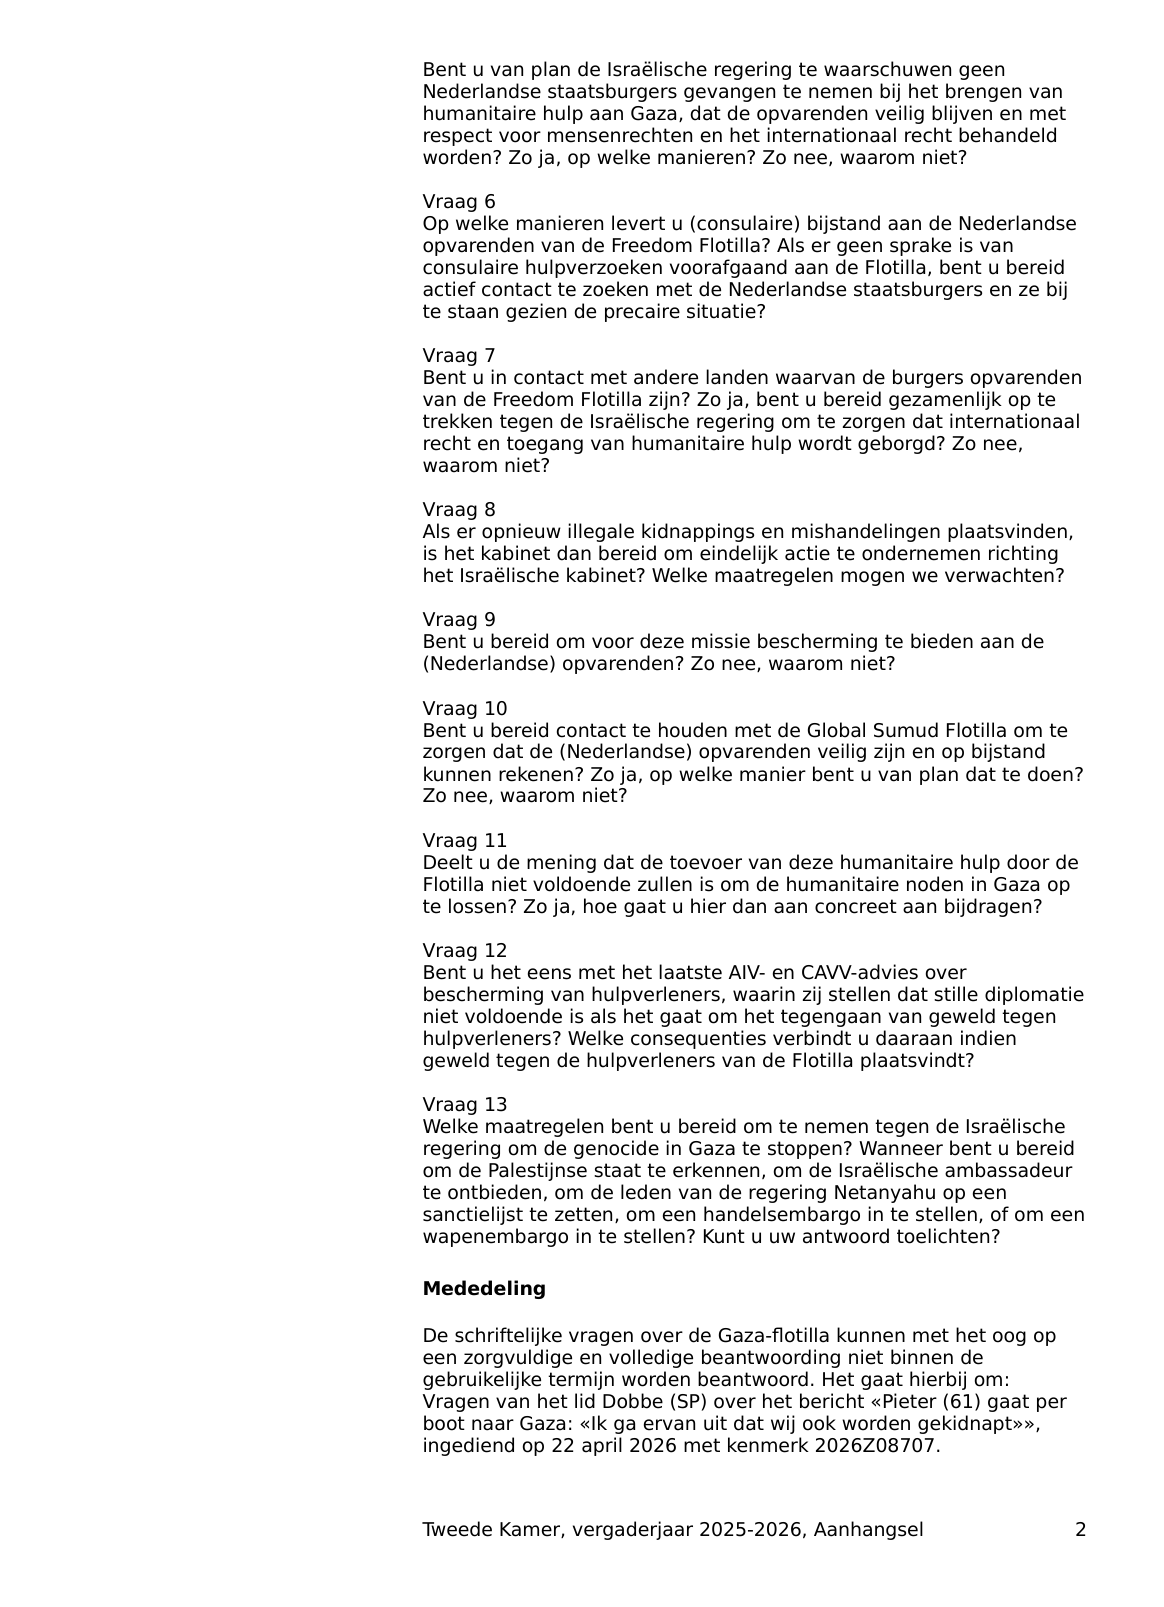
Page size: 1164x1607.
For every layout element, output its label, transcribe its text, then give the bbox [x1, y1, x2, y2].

text Vraag 7 [422, 345, 1087, 367]
text Bent u in contact met andere landen waarvan de burgers opvarenden van de Freedom Flotilla zijn? Zo ja, bent u bereid gezamenlijk op te trekken tegen de Israëlische regering om te zorgen dat internationaal recht en toegang van humanitaire hulp wordt geborgd? Zo nee, waarom niet? [422, 367, 1087, 477]
text Vraag 12 [422, 940, 1087, 962]
text Vraag 8 [422, 499, 1087, 521]
text Op welke manieren levert u (consulaire) bijstand aan de Nederlandse opvarenden van de Freedom Flotilla? Als er geen sprake is van consulaire hulpverzoeken voorafgaand aan de Flotilla, bent u bereid actief contact te zoeken met de Nederlandse staatsburgers en ze bij te staan gezien de precaire situatie? [422, 213, 1087, 323]
text Vraag 9 [422, 609, 1087, 631]
text Bent u bereid contact te houden met de Global Sumud Flotilla om te zorgen dat de (Nederlandse) opvarenden veilig zijn en op bijstand kunnen rekenen? Zo ja, op welke manier bent u van plan dat te doen? Zo nee, waarom niet? [422, 719, 1087, 807]
subtitle Mededeling [422, 1278, 1087, 1299]
text Bent u van plan de Israëlische regering te waarschuwen geen Nederlandse staatsburgers gevangen te nemen bij het brengen van humanitaire hulp aan Gaza, dat de opvarenden veilig blijven en met respect voor mensenrechten en het internationaal recht behandeld worden? Zo ja, op welke manieren? Zo nee, waarom niet? [422, 59, 1087, 169]
text Vraag 13 [422, 1094, 1087, 1116]
text Vragen van het lid Dobbe (SP) over het bericht «Pieter (61) gaat per boot naar Gaza: «Ik ga ervan uit dat wij ook worden gekidnapt»», ingediend op 22 april 2026 met kenmerk 2026Z08707. [422, 1391, 1087, 1456]
text Bent u bereid om voor deze missie bescherming te bieden aan de (Nederlandse) opvarenden? Zo nee, waarom niet? [422, 631, 1087, 675]
text Vraag 6 [422, 191, 1087, 213]
text Als er opnieuw illegale kidnappings en mishandelingen plaatsvinden, is het kabinet dan bereid om eindelijk actie te ondernemen richting het Israëlische kabinet? Welke maatregelen mogen we verwachten? [422, 521, 1087, 587]
text Welke maatregelen bent u bereid om te nemen tegen de Israëlische regering om de genocide in Gaza te stoppen? Wanneer bent u bereid om de Palestijnse staat te erkennen, om de Israëlische ambassadeur te ontbieden, om de leden van de regering Netanyahu op een sanctielijst te zetten, om een handelsembargo in te stellen, of om een wapenembargo in te stellen? Kunt u uw antwoord toelichten? [422, 1116, 1087, 1248]
text Bent u het eens met het laatste AIV- en CAVV-advies over bescherming van hulpverleners, waarin zij stellen dat stille diplomatie niet voldoende is als het gaat om het tegengaan van geweld tegen hulpverleners? Welke consequenties verbindt u daaraan indien geweld tegen de hulpverleners van de Flotilla plaatsvindt? [422, 962, 1087, 1072]
text Deelt u de mening dat de toevoer van deze humanitaire hulp door de Flotilla niet voldoende zullen is om de humanitaire noden in Gaza op te lossen? Zo ja, hoe gaat u hier dan aan concreet aan bijdragen? [422, 852, 1087, 917]
text Vraag 11 [422, 829, 1087, 852]
text Vraag 10 [422, 697, 1087, 719]
text De schriftelijke vragen over de Gaza-flotilla kunnen met het oog op een zorgvuldige en volledige beantwoording niet binnen de gebruikelijke termijn worden beantwoord. Het gaat hierbij om: [422, 1324, 1087, 1391]
